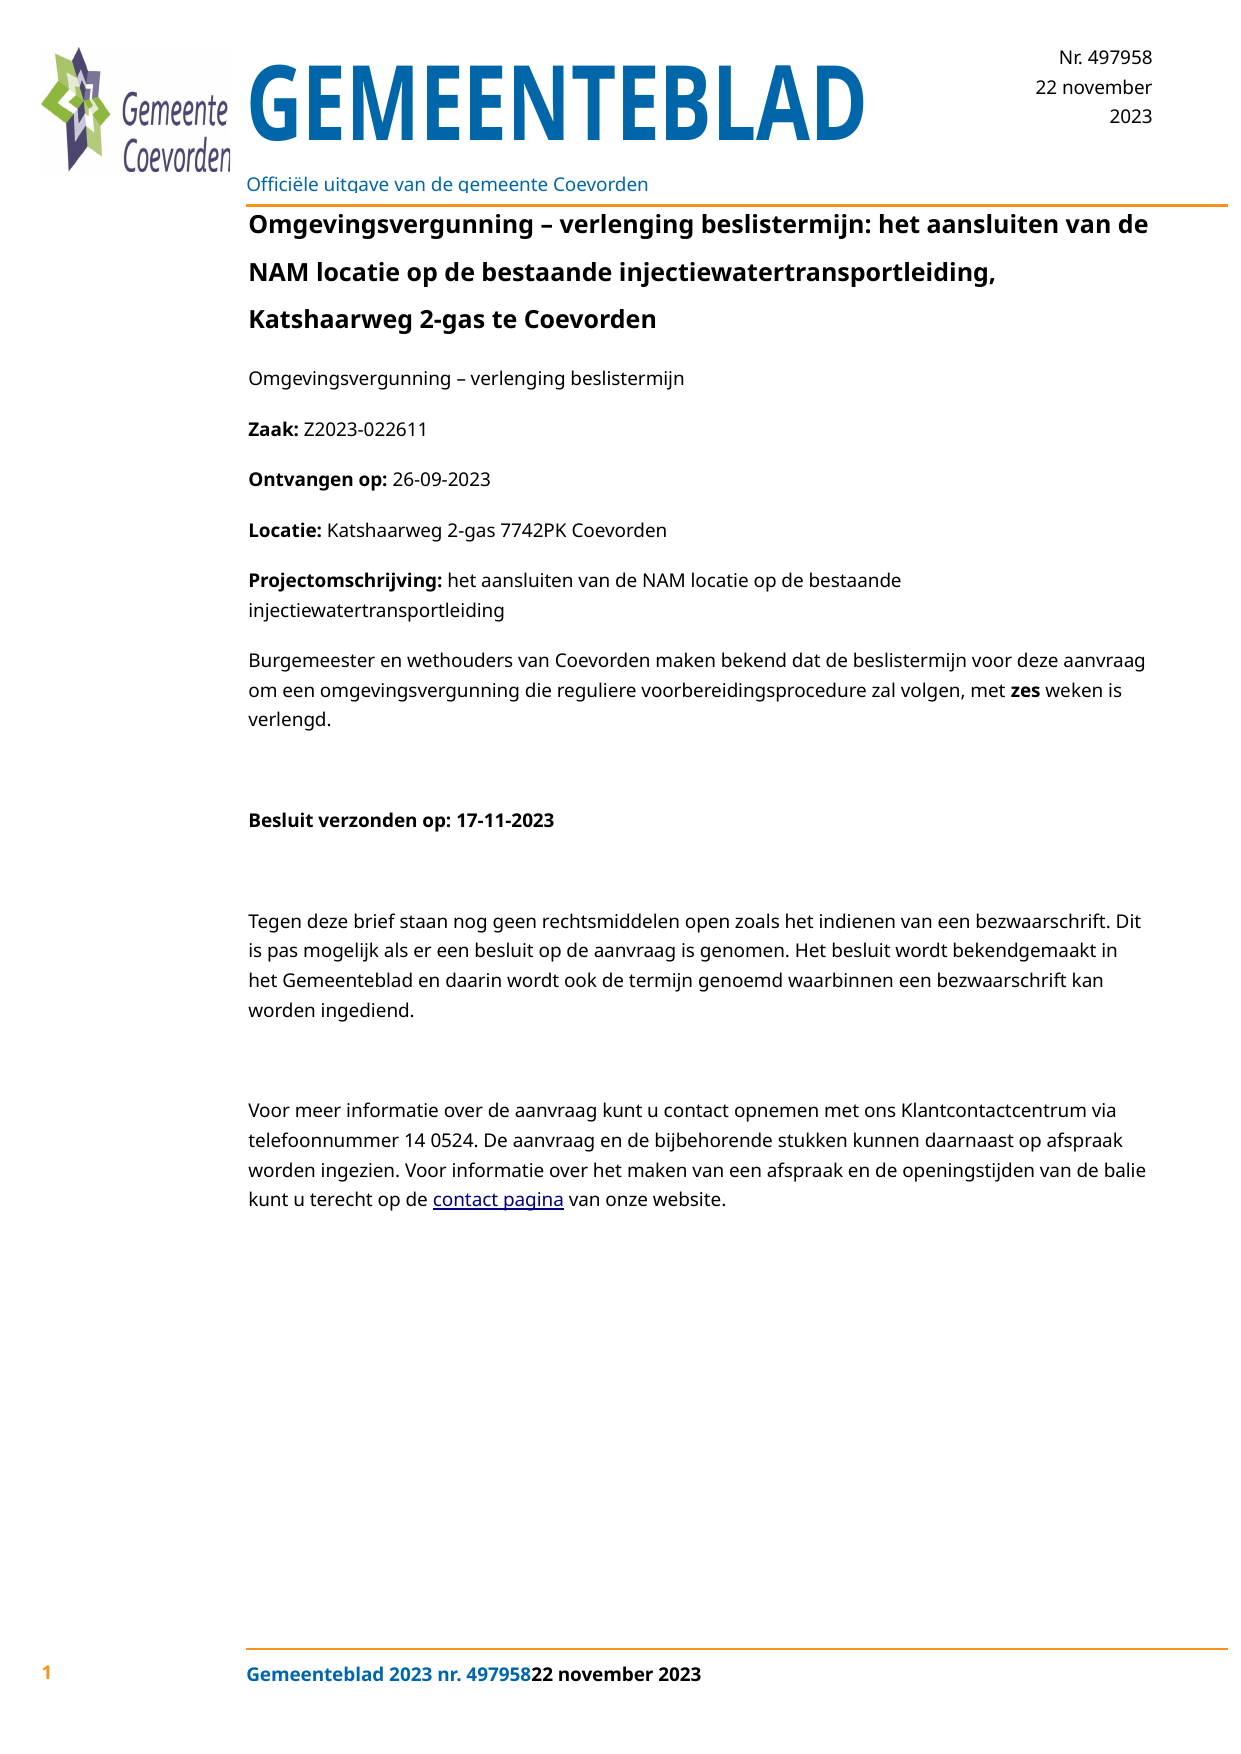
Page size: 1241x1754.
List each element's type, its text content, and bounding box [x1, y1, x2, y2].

text Locatie: Katshaarweg 2-gas 7742PK Coevorden [248, 517, 1152, 542]
text Besluit verzonden op: 17-11-2023 [248, 807, 1152, 833]
text Omgevingsvergunning – verlenging beslistermijn: het aansluiten van de NAM locatie op de bestaande injectiewatertransportleiding, Katshaarweg 2-gas te Coevorden [248, 207, 1152, 336]
picture [41, 47, 231, 172]
text Ontvangen op: 26-09-2023 [248, 466, 1152, 492]
text Voor meer informatie over de aanvraag kunt u contact opnemen met ons Klantcontactcentrum via telefoonnummer 14 0524. De aanvraag en de bijbehorende stukken kunnen daarnaast op afspraak worden ingezien. Voor informatie over het maken van een afspraak en de openingstijden van de balie kunt u terecht op de contact pagina van onze website. [248, 1098, 1152, 1212]
text Zaak: Z2023-022611 [248, 416, 1152, 442]
text Tegen deze brief staan nog geen rechtsmiddelen open zoals het indienen van een bezwaarschrift. Dit is pas mogelijk als er een besluit op de aanvraag is genomen. Het besluit wordt bekendgemaakt in het Gemeenteblad en daarin wordt ook de termijn genoemd waarbinnen een bezwaarschrift kan worden ingediend. [248, 908, 1152, 1022]
text Omgevingsvergunning – verlenging beslistermijn [248, 366, 1152, 391]
text Burgemeester en wethouders van Coevorden maken bekend dat de beslistermijn voor deze aanvraag om een omgevingsvergunning die reguliere voorbereidingsprocedure zal volgen, met zes weken is verlengd. [248, 647, 1152, 732]
text Projectomschrijving: het aansluiten van de NAM locatie op de bestaande injectiewatertransportleiding [248, 567, 1152, 622]
